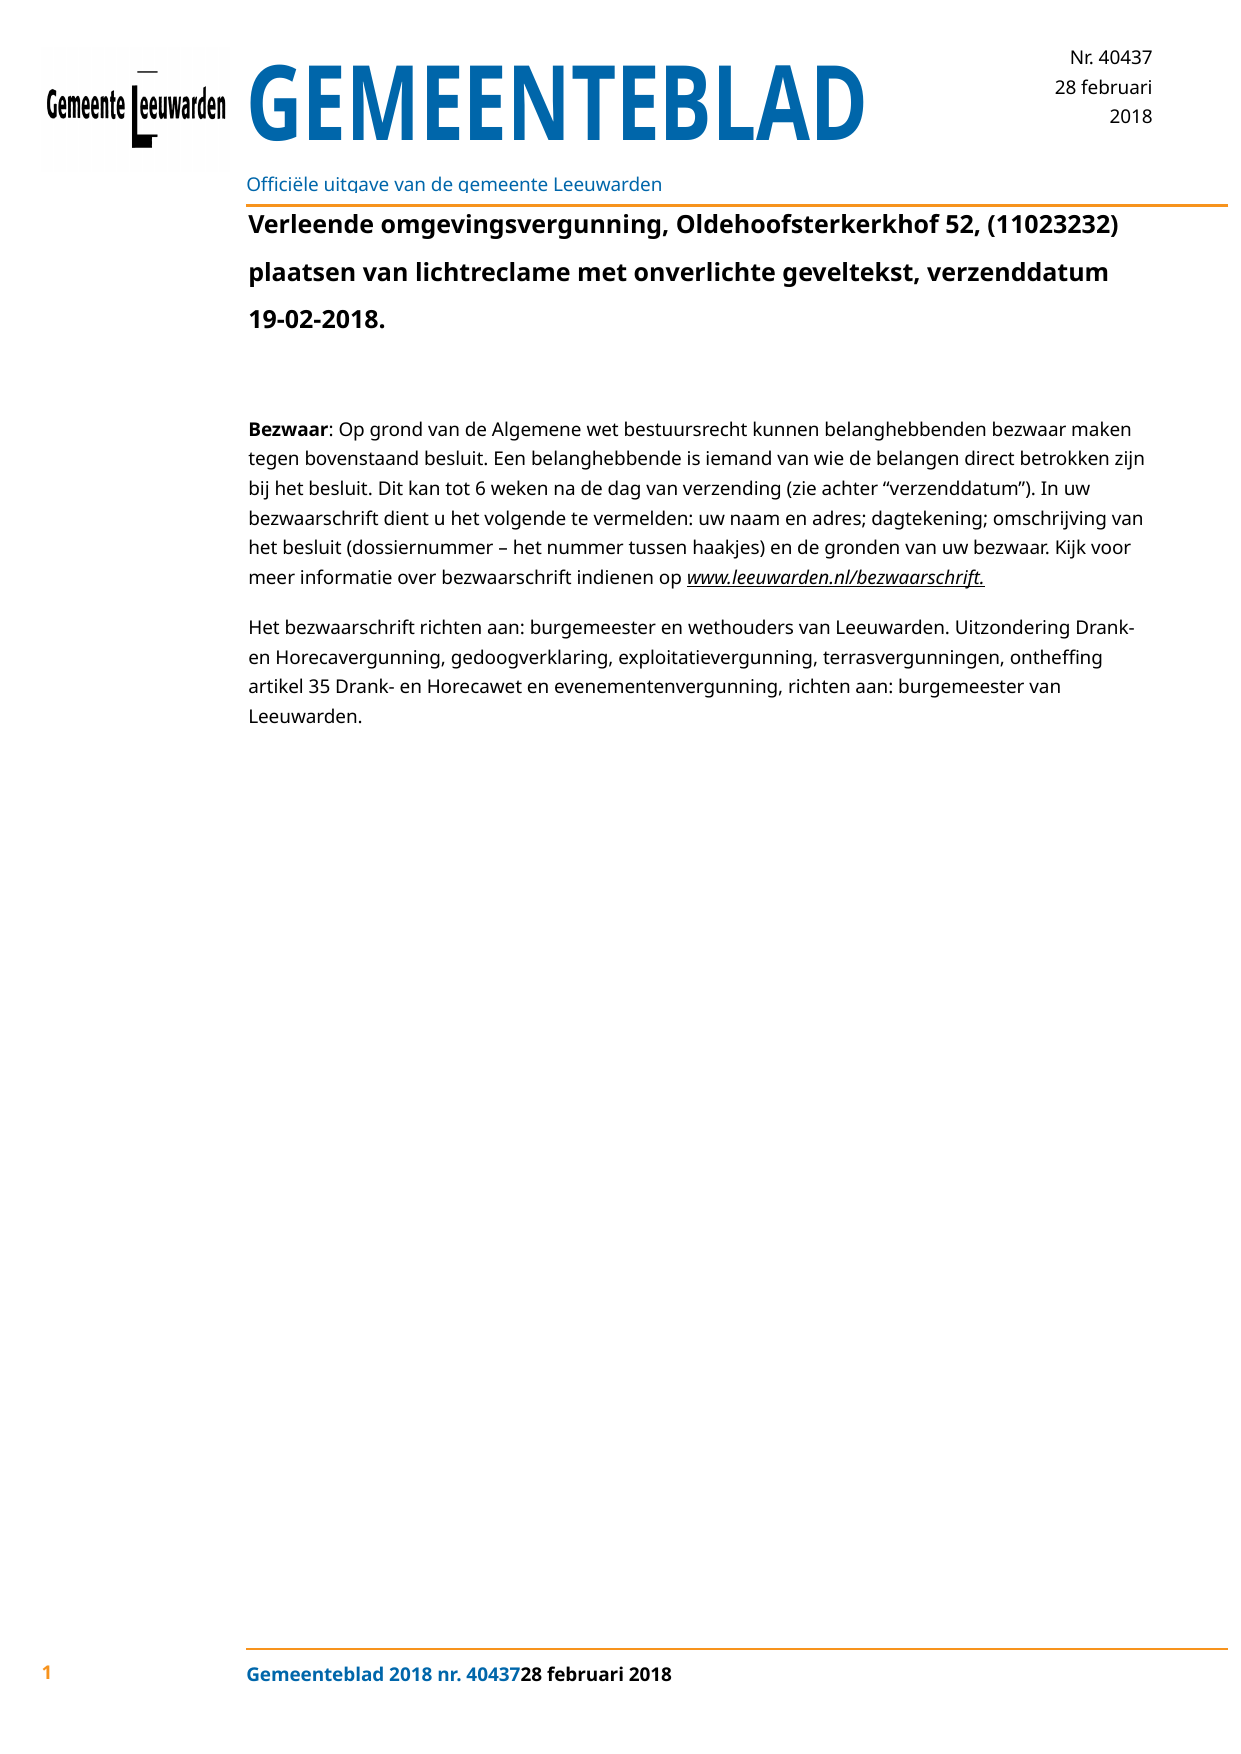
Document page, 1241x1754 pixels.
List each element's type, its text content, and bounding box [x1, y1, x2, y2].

picture [41, 47, 231, 172]
text Bezwaar: Op grond van de Algemene wet bestuursrecht kunnen belanghebbenden bezwaar maken tegen bovenstaand besluit. Een belanghebbende is iemand van wie de belangen direct betrokken zijn bij het besluit. Dit kan tot 6 weken na de dag van verzending (zie achter “verzenddatum”). In uw bezwaarschrift dient u het volgende te vermelden: uw naam en adres; dagtekening; omschrijving van het besluit (dossiernummer – het nummer tussen haakjes) en de gronden van uw bezwaar. Kijk voor meer informatie over bezwaarschrift indienen op www.leeuwarden.nl/bezwaarschrift. [248, 416, 1152, 589]
text Het bezwaarschrift richten aan: burgemeester en wethouders van Leeuwarden. Uitzondering Drank- en Horecavergunning, gedoogverklaring, exploitatievergunning, terrasvergunningen, ontheffing artikel 35 Drank- en Horecawet en evenementenvergunning, richten aan: burgemeester van Leeuwarden. [248, 614, 1152, 729]
text Verleende omgevingsvergunning, Oldehoofsterkerkhof 52, (11023232) plaatsen van lichtreclame met onverlichte geveltekst, verzenddatum 19-02-2018. [248, 207, 1152, 336]
